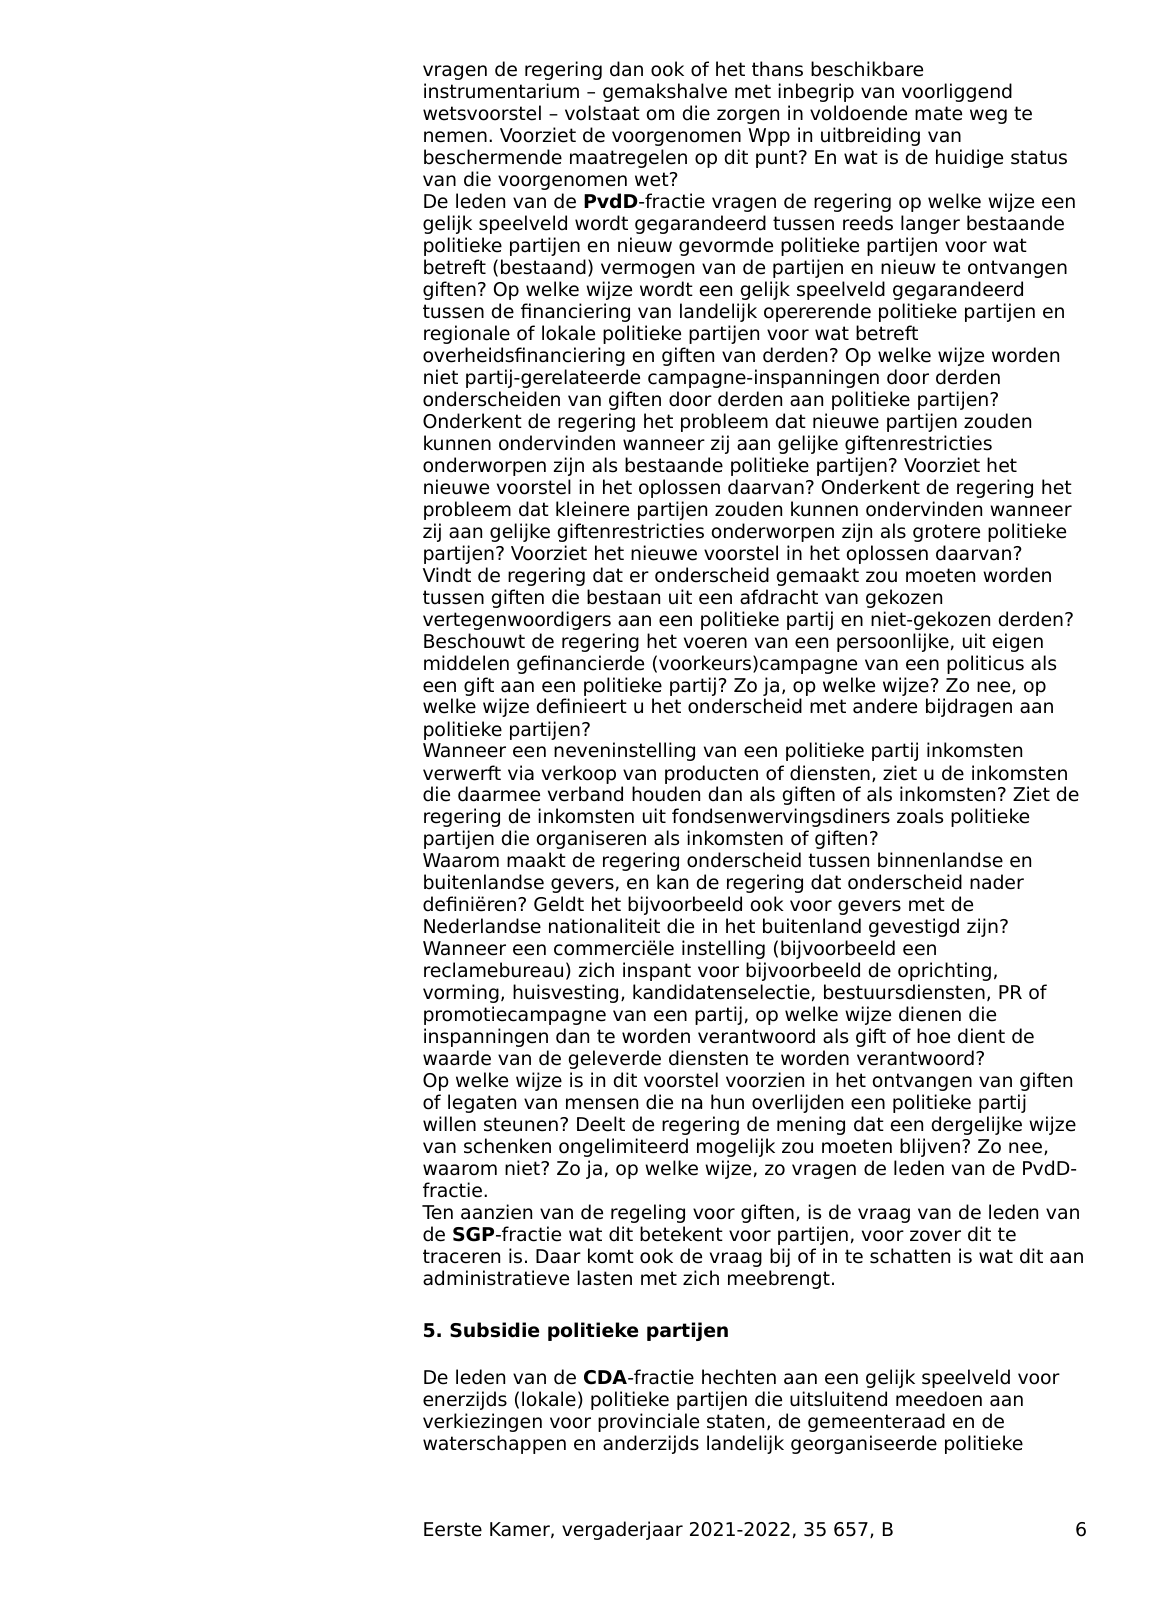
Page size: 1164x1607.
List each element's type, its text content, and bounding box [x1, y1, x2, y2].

text vragen de regering dan ook of het thans beschikbare instrumentarium – gemakshalve met inbegrip van voorliggend wetsvoorstel – volstaat om die zorgen in voldoende mate weg te nemen. Voorziet de voorgenomen Wpp in uitbreiding van beschermende maatregelen op dit punt? En wat is de huidige status van die voorgenomen wet? [422, 59, 1087, 191]
text Vindt de regering dat er onderscheid gemaakt zou moeten worden tussen giften die bestaan uit een afdracht van gekozen vertegenwoordigers aan een politieke partij en niet-gekozen derden? Beschouwt de regering het voeren van een persoonlijke, uit eigen middelen gefinancierde (voorkeurs)campagne van een politicus als een gift aan een politieke partij? Zo ja, op welke wijze? Zo nee, op welke wijze definieert u het onderscheid met andere bijdragen aan politieke partijen? [422, 564, 1087, 740]
text Waarom maakt de regering onderscheid tussen binnenlandse en buitenlandse gevers, en kan de regering dat onderscheid nader definiëren? Geldt het bijvoorbeeld ook voor gevers met de Nederlandse nationaliteit die in het buitenland gevestigd zijn? [422, 850, 1087, 938]
text De leden van de PvdD-fractie vragen de regering op welke wijze een gelijk speelveld wordt gegarandeerd tussen reeds langer bestaande politieke partijen en nieuw gevormde politieke partijen voor wat betreft (bestaand) vermogen van de partijen en nieuw te ontvangen giften? Op welke wijze wordt een gelijk speelveld gegarandeerd tussen de financiering van landelijk opererende politieke partijen en regionale of lokale politieke partijen voor wat betreft overheidsfinanciering en giften van derden? Op welke wijze worden niet partij-gerelateerde campagne-inspanningen door derden onderscheiden van giften door derden aan politieke partijen? Onderkent de regering het probleem dat nieuwe partijen zouden kunnen ondervinden wanneer zij aan gelijke giftenrestricties onderworpen zijn als bestaande politieke partijen? Voorziet het nieuwe voorstel in het oplossen daarvan? Onderkent de regering het probleem dat kleinere partijen zouden kunnen ondervinden wanneer zij aan gelijke giftenrestricties onderworpen zijn als grotere politieke partijen? Voorziet het nieuwe voorstel in het oplossen daarvan? [422, 191, 1087, 564]
text Wanneer een neveninstelling van een politieke partij inkomsten verwerft via verkoop van producten of diensten, ziet u de inkomsten die daarmee verband houden dan als giften of als inkomsten? Ziet de regering de inkomsten uit fondsenwervingsdiners zoals politieke partijen die organiseren als inkomsten of giften? [422, 740, 1087, 850]
text De leden van de CDA-fractie hechten aan een gelijk speelveld voor enerzijds (lokale) politieke partijen die uitsluitend meedoen aan verkiezingen voor provinciale staten, de gemeenteraad en de waterschappen en anderzijds landelijk georganiseerde politieke [422, 1367, 1087, 1455]
text Wanneer een commerciële instelling (bijvoorbeeld een reclamebureau) zich inspant voor bijvoorbeeld de oprichting, vorming, huisvesting, kandidatenselectie, bestuursdiensten, PR of promotiecampagne van een partij, op welke wijze dienen die inspanningen dan te worden verantwoord als gift of hoe dient de waarde van de geleverde diensten te worden verantwoord? [422, 938, 1087, 1070]
text Ten aanzien van de regeling voor giften, is de vraag van de leden van de SGP-fractie wat dit betekent voor partijen, voor zover dit te traceren is. Daar komt ook de vraag bij of in te schatten is wat dit aan administratieve lasten met zich meebrengt. [422, 1202, 1087, 1290]
subtitle 5. Subsidie politieke partijen [422, 1320, 1087, 1342]
text Op welke wijze is in dit voorstel voorzien in het ontvangen van giften of legaten van mensen die na hun overlijden een politieke partij willen steunen? Deelt de regering de mening dat een dergelijke wijze van schenken ongelimiteerd mogelijk zou moeten blijven? Zo nee, waarom niet? Zo ja, op welke wijze, zo vragen de leden van de PvdD-fractie. [422, 1070, 1087, 1202]
